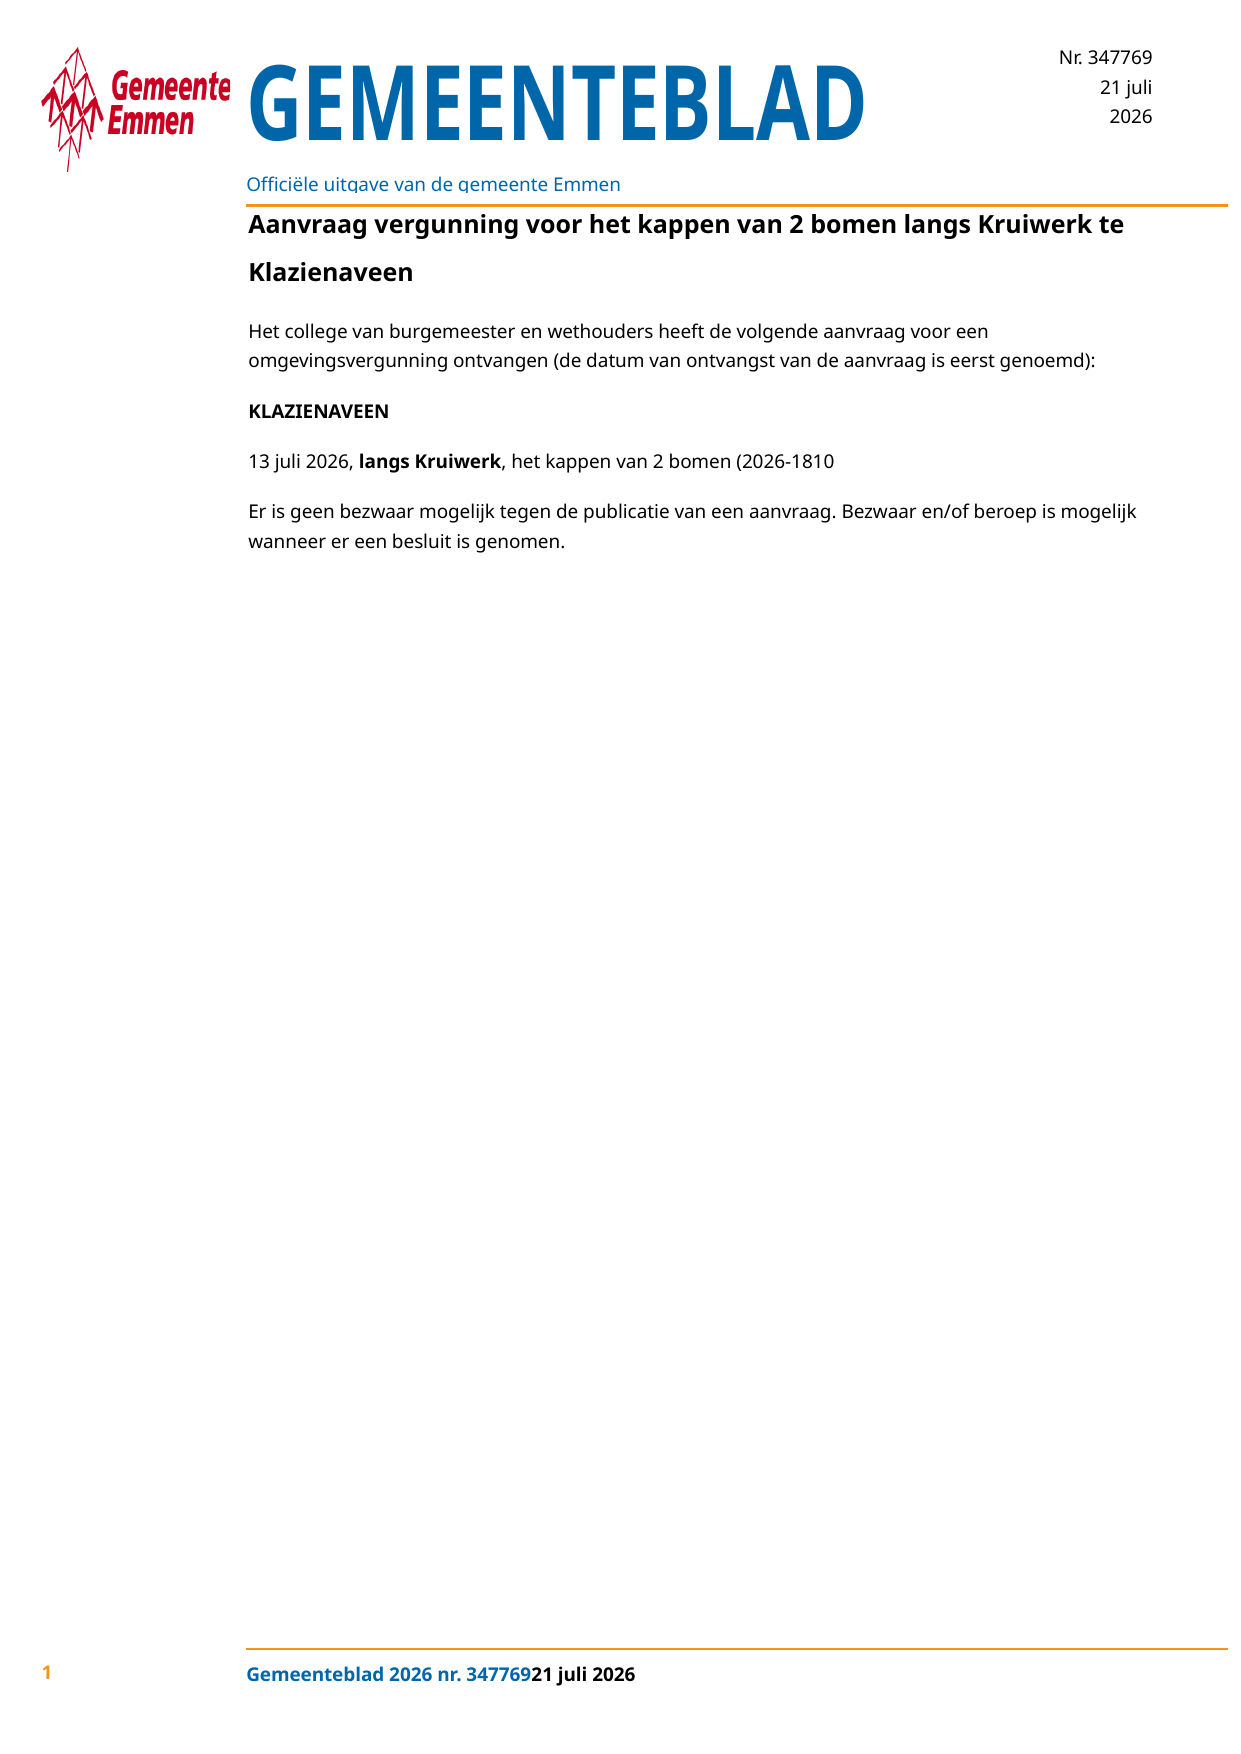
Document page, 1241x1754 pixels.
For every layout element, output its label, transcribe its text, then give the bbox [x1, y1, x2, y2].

text Het college van burgemeester en wethouders heeft de volgende aanvraag voor een omgevingsvergunning ontvangen (de datum van ontvangst van de aanvraag is eerst genoemd): [248, 318, 1152, 373]
text Aanvraag vergunning voor het kappen van 2 bomen langs Kruiwerk te Klazienaveen [248, 207, 1152, 288]
picture [41, 47, 231, 172]
text Er is geen bezwaar mogelijk tegen de publicatie van een aanvraag. Bezwaar en/of beroep is mogelijk wanneer er een besluit is genomen. [248, 499, 1152, 554]
text 13 juli 2026, langs Kruiwerk, het kappen van 2 bomen (2026-1810 [248, 448, 1152, 474]
text KLAZIENAVEEN [248, 398, 1152, 424]
